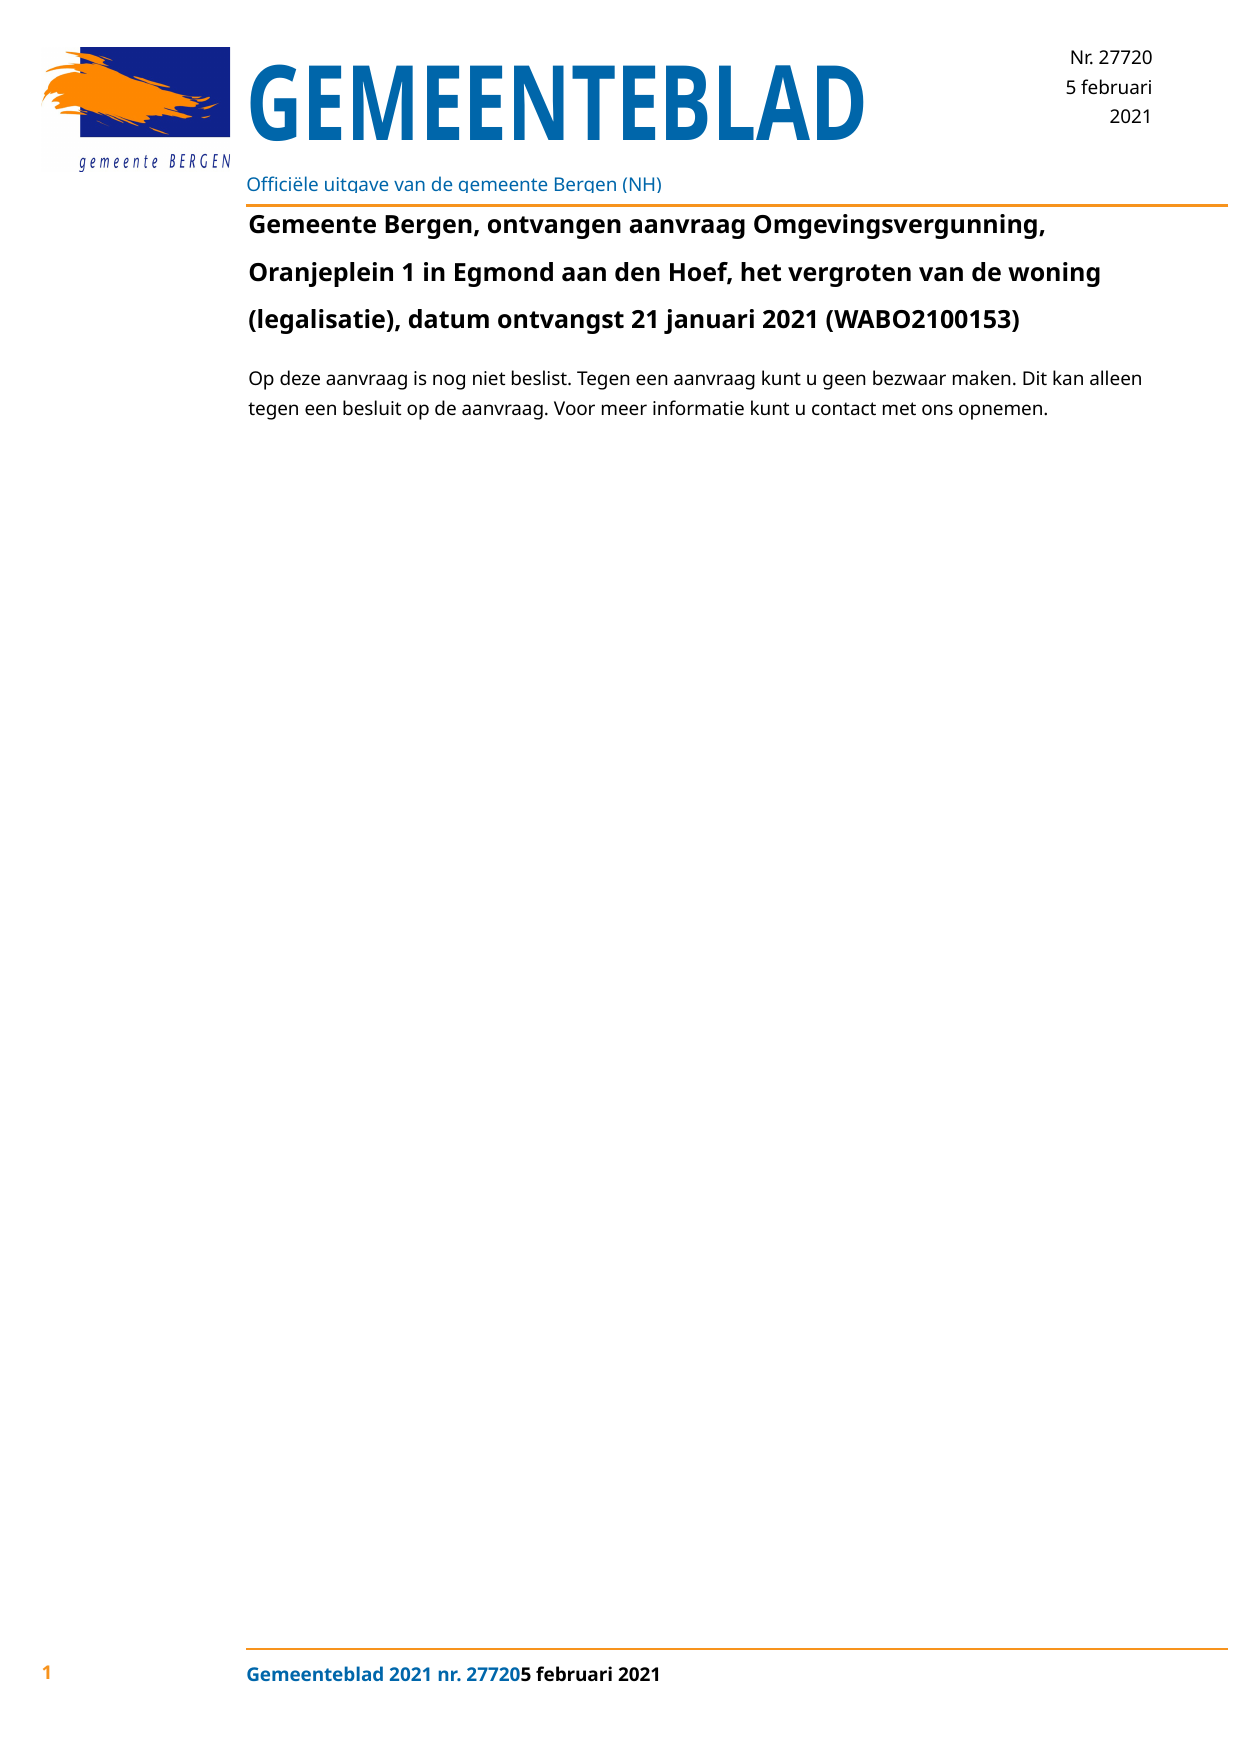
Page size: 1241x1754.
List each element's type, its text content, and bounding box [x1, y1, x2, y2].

text Gemeente Bergen, ontvangen aanvraag Omgevingsvergunning, Oranjeplein 1 in Egmond aan den Hoef, het vergroten van de woning (legalisatie), datum ontvangst 21 januari 2021 (WABO2100153) [248, 207, 1152, 336]
picture [41, 47, 231, 172]
text Op deze aanvraag is nog niet beslist. Tegen een aanvraag kunt u geen bezwaar maken. Dit kan alleen tegen een besluit op de aanvraag. Voor meer informatie kunt u contact met ons opnemen. [248, 366, 1152, 421]
